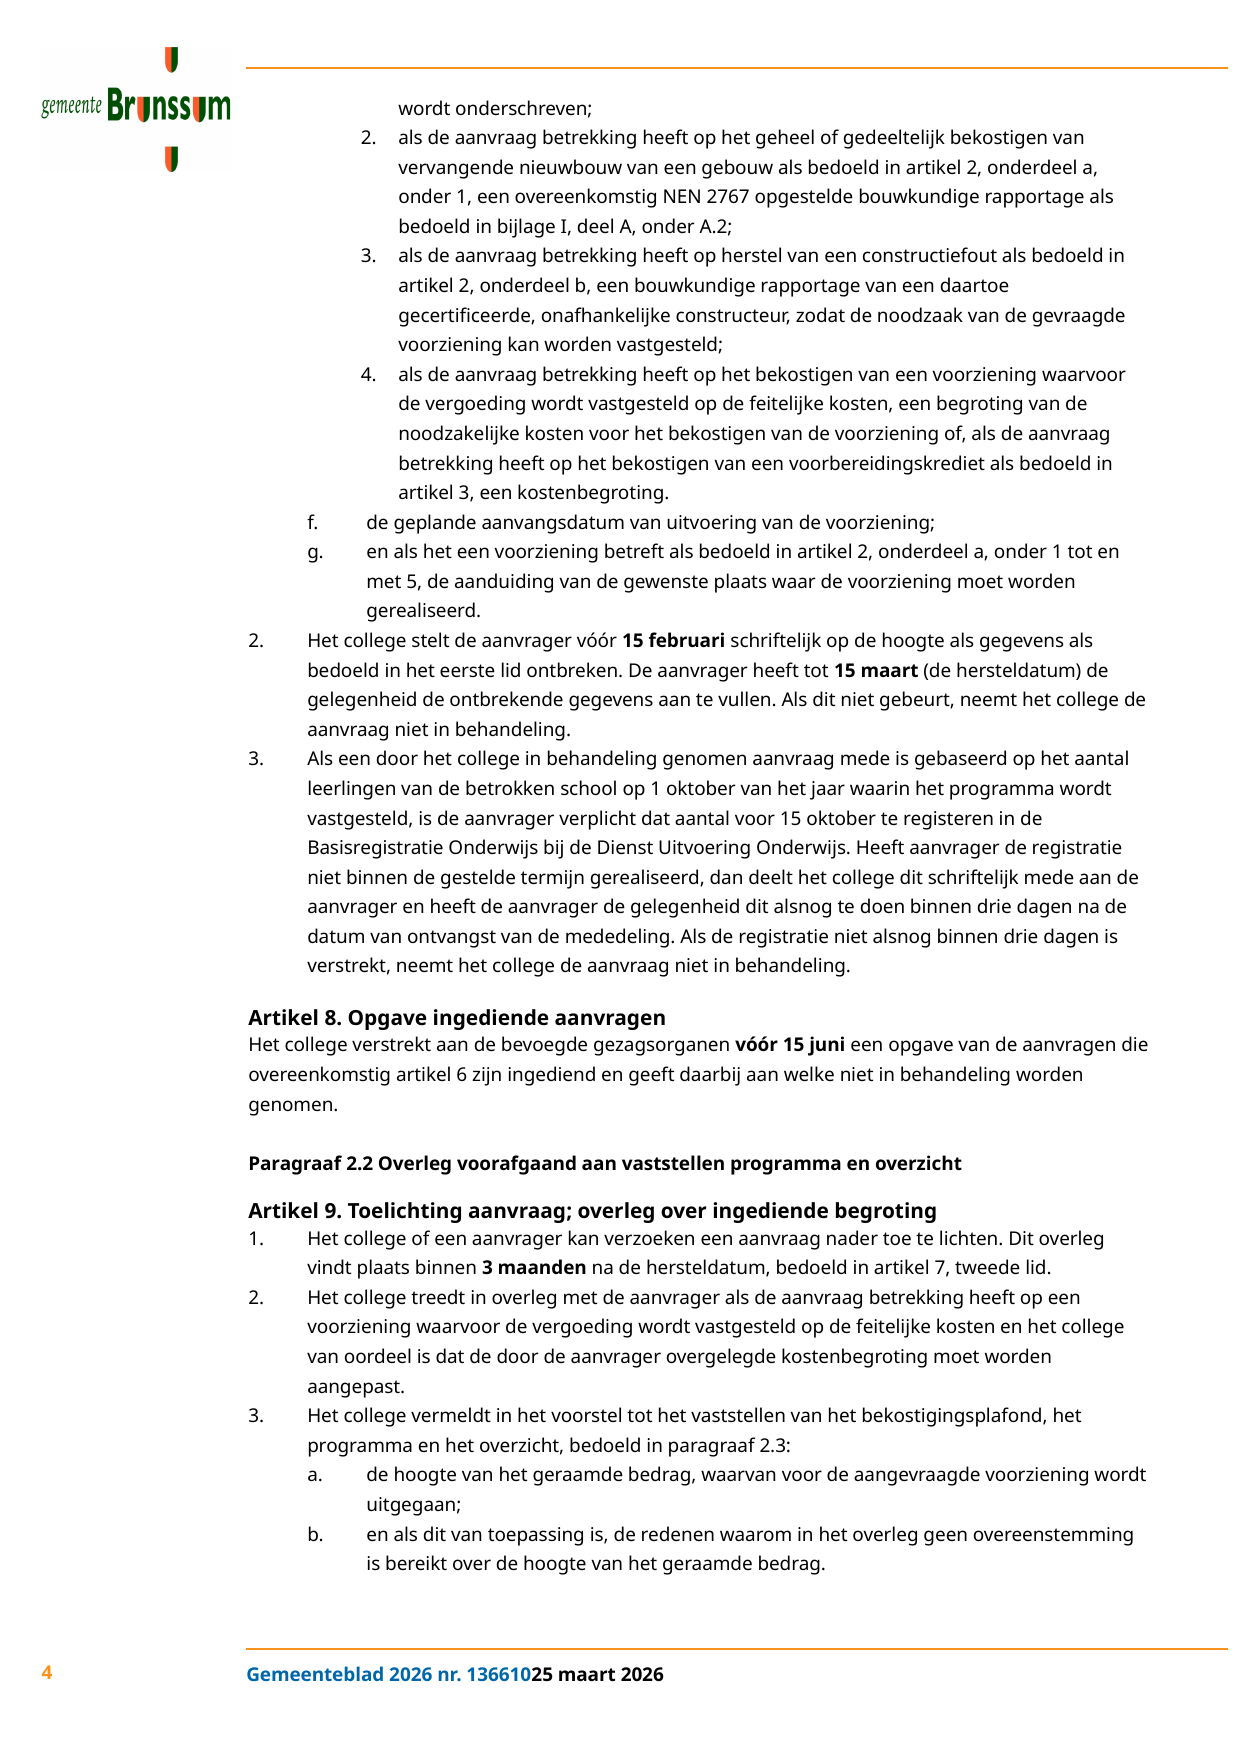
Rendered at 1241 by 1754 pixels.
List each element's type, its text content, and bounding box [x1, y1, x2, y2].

picture [41, 47, 231, 172]
list als de aanvraag betrekking heeft op het geheel of gedeeltelijk bekostigen van vervangende nieuwbouw van een gebouw als bedoeld in artikel 2, onderdeel a, onder 1, een overeenkomstig NEN 2767 opgestelde bouwkundige rapportage als bedoeld in bijlage I, deel A, onder A.2; [361, 124, 1152, 239]
list als de aanvraag betrekking heeft op herstel van een constructiefout als bedoeld in artikel 2, onderdeel b, een bouwkundige rapportage van een daartoe gecertificeerde, onafhankelijke constructeur, zodat de noodzaak van de gevraagde voorziening kan worden vastgesteld; [361, 243, 1152, 357]
list en als dit van toepassing is, de redenen waarom in het overleg geen overeenstemming is bereikt over de hoogte van het geraamde bedrag. [307, 1521, 1152, 1576]
list als de aanvraag betrekking heeft op het bekostigen van een voorziening waarvoor de vergoeding wordt vastgesteld op de feitelijke kosten, een begroting van de noodzakelijke kosten voor het bekostigen van de voorziening of, als de aanvraag betrekking heeft op het bekostigen van een voorbereidingskrediet als bedoeld in artikel 3, een kostenbegroting. [361, 361, 1152, 505]
list wordt onderschreven; [361, 95, 1152, 121]
list Als een door het college in behandeling genomen aanvraag mede is gebaseerd op het aantal leerlingen van de betrokken school op 1 oktober van het jaar waarin het programma wordt vastgesteld, is de aanvrager verplicht dat aantal voor 15 oktober te registeren in de Basisregistratie Onderwijs bij de Dienst Uitvoering Onderwijs. Heeft aanvrager de registratie niet binnen de gestelde termijn gerealiseerd, dan deelt het college dit schriftelijk mede aan de aanvrager en heeft de aanvrager de gelegenheid dit alsnog te doen binnen drie dagen na de datum van ontvangst van de mededeling. Als de registratie niet alsnog binnen drie dagen is verstrekt, neemt het college de aanvraag niet in behandeling. [248, 746, 1152, 978]
list Het college treedt in overleg met de aanvrager als de aanvraag betrekking heeft op een voorziening waarvoor de vergoeding wordt vastgesteld op de feitelijke kosten en het college van oordeel is dat de door de aanvrager overgelegde kostenbegroting moet worden aangepast. [248, 1284, 1152, 1398]
list Het college vermeldt in het voorstel tot het vaststellen van het bekostigingsplafond, het programma en het overzicht, bedoeld in paragraaf 2.3: [248, 1402, 1152, 1458]
list de hoogte van het geraamde bedrag, waarvan voor de aangevraagde voorziening wordt uitgegaan; [307, 1462, 1152, 1517]
text Artikel 8. Opgave ingediende aanvragen [248, 1003, 1152, 1032]
list Het college of een aanvrager kan verzoeken een aanvraag nader toe te lichten. Dit overleg vindt plaats binnen 3 maanden na de hersteldatum, bedoeld in artikel 7, tweede lid. [248, 1225, 1152, 1280]
text Artikel 9. Toelichting aanvraag; overleg over ingediende begroting [248, 1196, 1152, 1225]
list Het college stelt de aanvrager vóór 15 februari schriftelijk op de hoogte als gegevens als bedoeld in het eerste lid ontbreken. De aanvrager heeft tot 15 maart (de hersteldatum) de gelegenheid de ontbrekende gegevens aan te vullen. Als dit niet gebeurt, neemt het college de aanvraag niet in behandeling. [248, 627, 1152, 742]
text Het college verstrekt aan de bevoegde gezagsorganen vóór 15 juni een opgave van de aanvragen die overeenkomstig artikel 6 zijn ingediend en geeft daarbij aan welke niet in behandeling worden genomen. [248, 1032, 1152, 1116]
list en als het een voorziening betreft als bedoeld in artikel 2, onderdeel a, onder 1 tot en met 5, de aanduiding van de gewenste plaats waar de voorziening moet worden gerealiseerd. [307, 538, 1152, 623]
list de geplande aanvangsdatum van uitvoering van de voorziening; [307, 509, 1152, 535]
text Paragraaf 2.2 Overleg voorafgaand aan vaststellen programma en overzicht [248, 1150, 1152, 1176]
